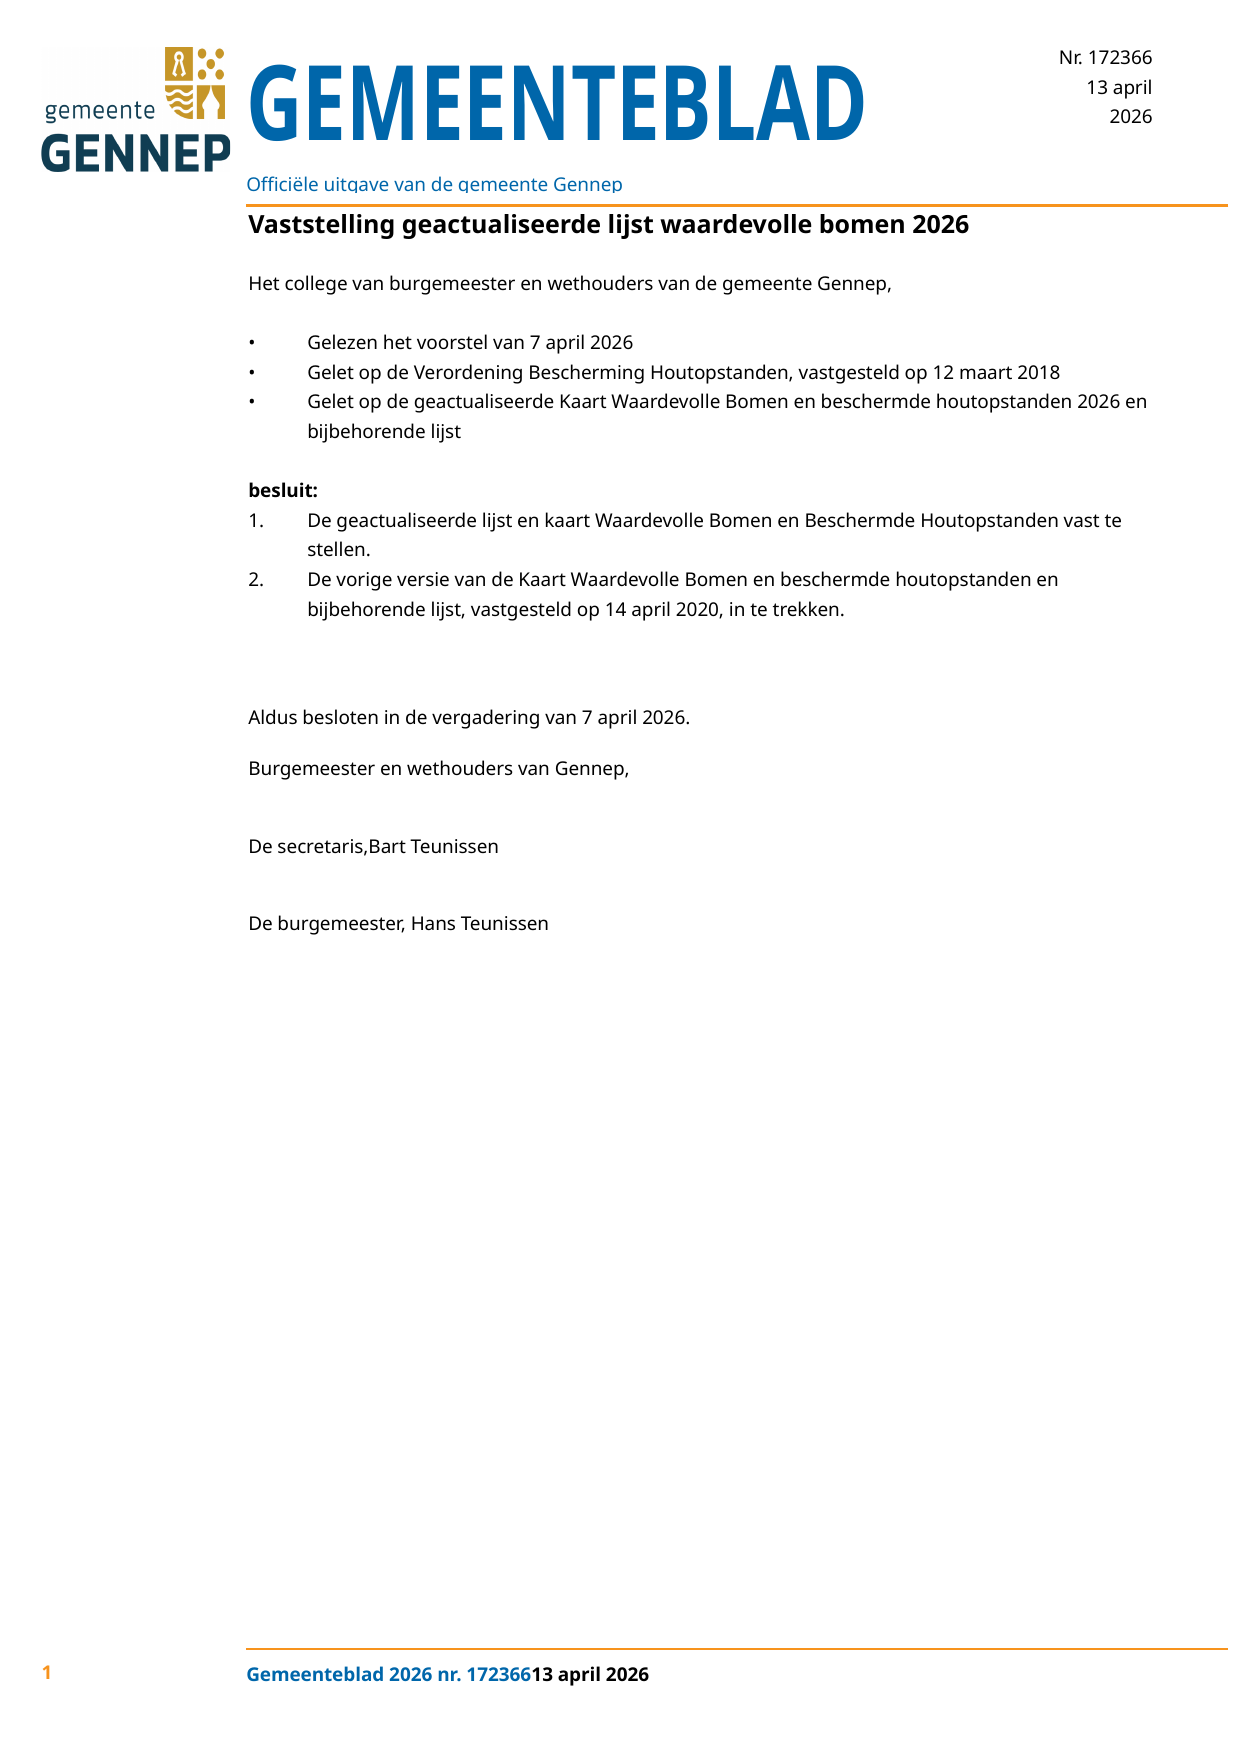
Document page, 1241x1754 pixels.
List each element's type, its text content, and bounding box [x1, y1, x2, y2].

text De secretaris,Bart Teunissen [248, 833, 1152, 858]
list Gelet op de geactualiseerde Kaart Waardevolle Bomen en beschermde houtopstanden 2026 en bijbehorende lijst [248, 389, 1152, 444]
picture [41, 47, 231, 172]
list Gelet op de Verordening Bescherming Houtopstanden, vastgesteld op 12 maart 2018 [248, 359, 1152, 385]
list De geactualiseerde lijst en kaart Waardevolle Bomen en Beschermde Houtopstanden vast te stellen. [248, 507, 1152, 562]
text Het college van burgemeester en wethouders van de gemeente Gennep, [248, 270, 1152, 296]
text besluit: [248, 477, 1152, 503]
text Aldus besloten in de vergadering van 7 april 2026. [248, 704, 1152, 730]
text Vaststelling geactualiseerde lijst waardevolle bomen 2026 [248, 207, 1152, 241]
text De burgemeester, Hans Teunissen [248, 910, 1152, 936]
list Gelezen het voorstel van 7 april 2026 [248, 329, 1152, 355]
text Burgemeester en wethouders van Gennep, [248, 756, 1152, 781]
list De vorige versie van de Kaart Waardevolle Bomen en beschermde houtopstanden en bijbehorende lijst, vastgesteld op 14 april 2020, in te trekken. [248, 566, 1152, 621]
